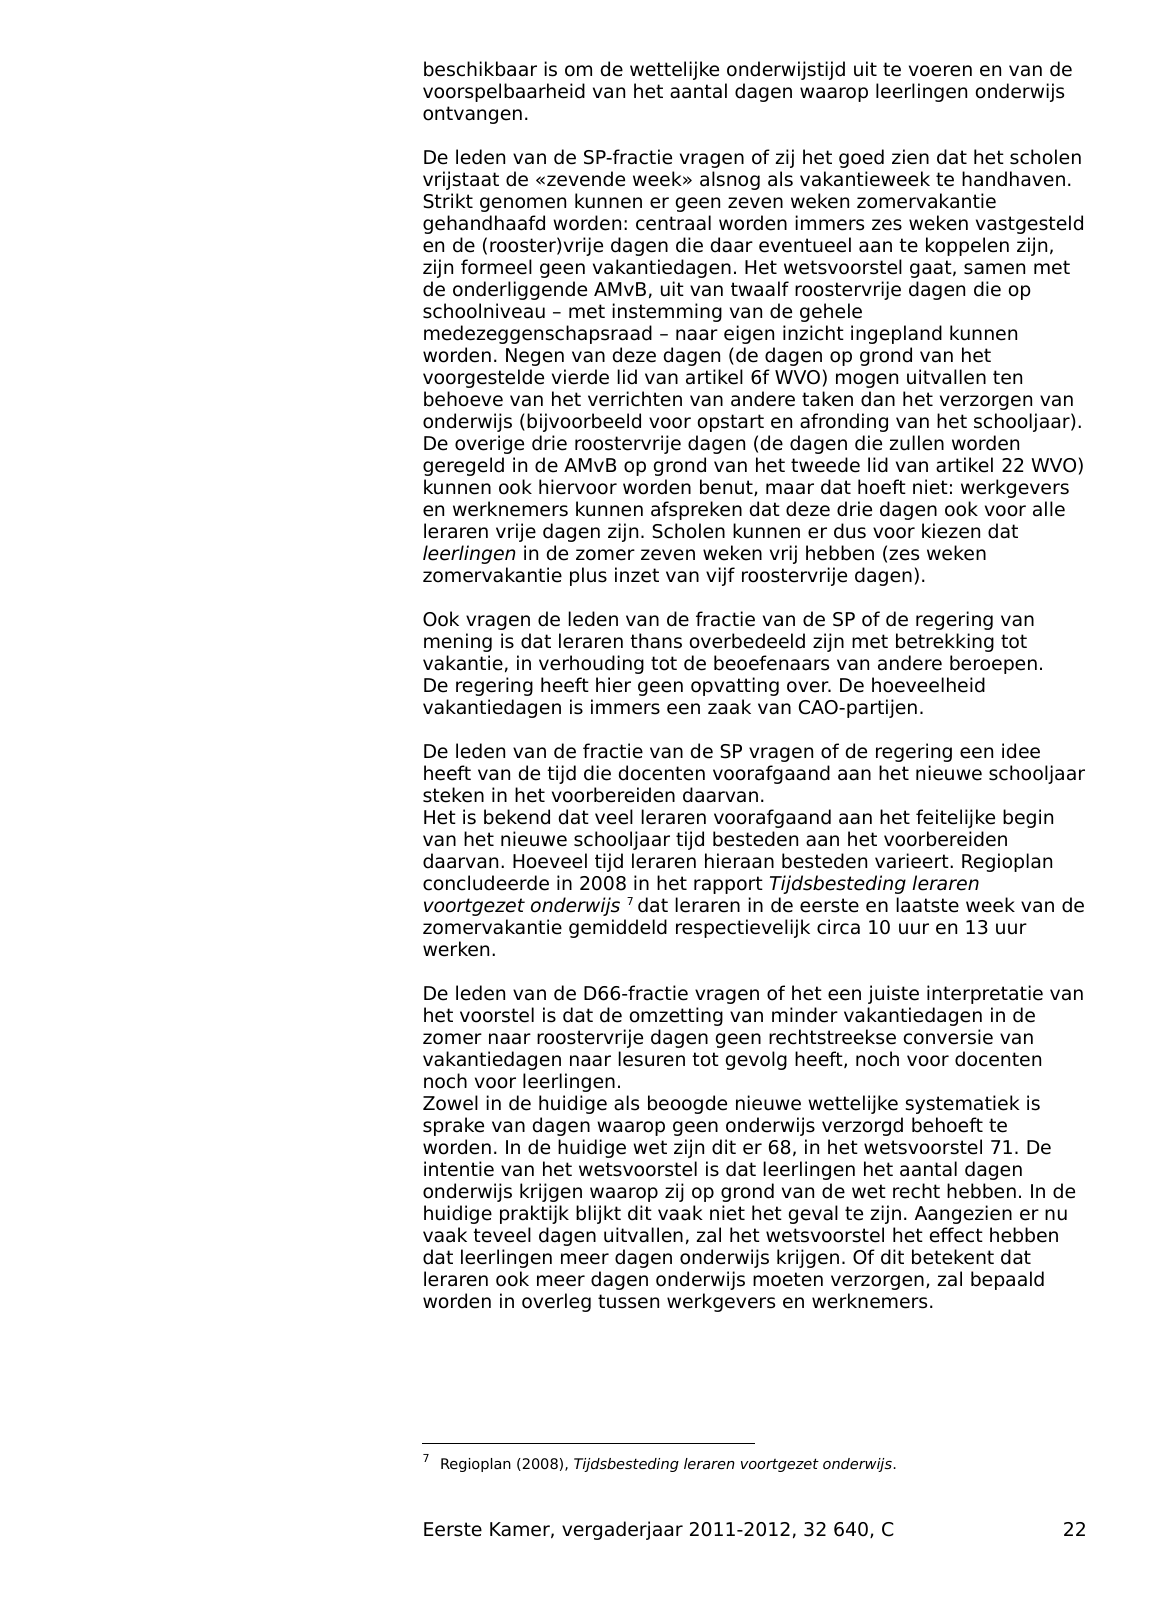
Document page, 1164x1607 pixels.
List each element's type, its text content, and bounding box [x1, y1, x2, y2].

text beschikbaar is om de wettelijke onderwijstijd uit te voeren en van de voorspelbaarheid van het aantal dagen waarop leerlingen onderwijs ontvangen. [422, 59, 1087, 125]
text Ook vragen de leden van de fractie van de SP of de regering van mening is dat leraren thans overbedeeld zijn met betrekking tot vakantie, in verhouding tot de beoefenaars van andere beroepen. [422, 609, 1087, 675]
text Het is bekend dat veel leraren voorafgaand aan het feitelijke begin van het nieuwe schooljaar tijd besteden aan het voorbereiden daarvan. Hoeveel tijd leraren hieraan besteden varieert. Regioplan concludeerde in 2008 in het rapport Tijdsbesteding leraren voortgezet onderwijs dat leraren in de eerste en laatste week van de zomervakantie gemiddeld respectievelijk circa 10 uur en 13 uur werken. [422, 807, 1087, 961]
text De leden van de SP-fractie vragen of zij het goed zien dat het scholen vrijstaat de «zevende week» alsnog als vakantieweek te handhaven. [422, 147, 1087, 191]
text Zowel in de huidige als beoogde nieuwe wettelijke systematiek is sprake van dagen waarop geen onderwijs verzorgd behoeft te worden. In de huidige wet zijn dit er 68, in het wetsvoorstel 71. De intentie van het wetsvoorstel is dat leerlingen het aantal dagen onderwijs krijgen waarop zij op grond van de wet recht hebben. In de huidige praktijk blijkt dit vaak niet het geval te zijn. Aangezien er nu vaak teveel dagen uitvallen, zal het wetsvoorstel het effect hebben dat leerlingen meer dagen onderwijs krijgen. Of dit betekent dat leraren ook meer dagen onderwijs moeten verzorgen, zal bepaald worden in overleg tussen werkgevers en werknemers. [422, 1093, 1087, 1313]
text Regioplan (2008), Tijdsbesteding leraren voortgezet onderwijs. [422, 1452, 1087, 1474]
text Strikt genomen kunnen er geen zeven weken zomervakantie gehandhaafd worden: centraal worden immers zes weken vastgesteld en de (rooster)vrije dagen die daar eventueel aan te koppelen zijn, zijn formeel geen vakantiedagen. Het wetsvoorstel gaat, samen met de onderliggende AMvB, uit van twaalf roostervrije dagen die op schoolniveau – met instemming van de gehele medezeggenschapsraad – naar eigen inzicht ingepland kunnen worden. Negen van deze dagen (de dagen op grond van het voorgestelde vierde lid van artikel 6f WVO) mogen uitvallen ten behoeve van het verrichten van andere taken dan het verzorgen van onderwijs (bijvoorbeeld voor opstart en afronding van het schooljaar). De overige drie roostervrije dagen (de dagen die zullen worden geregeld in de AMvB op grond van het tweede lid van artikel 22 WVO) kunnen ook hiervoor worden benut, maar dat hoeft niet: werkgevers en werknemers kunnen afspreken dat deze drie dagen ook voor alle leraren vrije dagen zijn. Scholen kunnen er dus voor kiezen dat leerlingen in de zomer zeven weken vrij hebben (zes weken zomervakantie plus inzet van vijf roostervrije dagen). [422, 191, 1087, 587]
text De regering heeft hier geen opvatting over. De hoeveelheid vakantiedagen is immers een zaak van CAO-partijen. [422, 675, 1087, 719]
text De leden van de D66-fractie vragen of het een juiste interpretatie van het voorstel is dat de omzetting van minder vakantiedagen in de zomer naar roostervrije dagen geen rechtstreekse conversie van vakantiedagen naar lesuren tot gevolg heeft, noch voor docenten noch voor leerlingen. [422, 983, 1087, 1093]
text De leden van de fractie van de SP vragen of de regering een idee heeft van de tijd die docenten voorafgaand aan het nieuwe schooljaar steken in het voorbereiden daarvan. [422, 741, 1087, 807]
